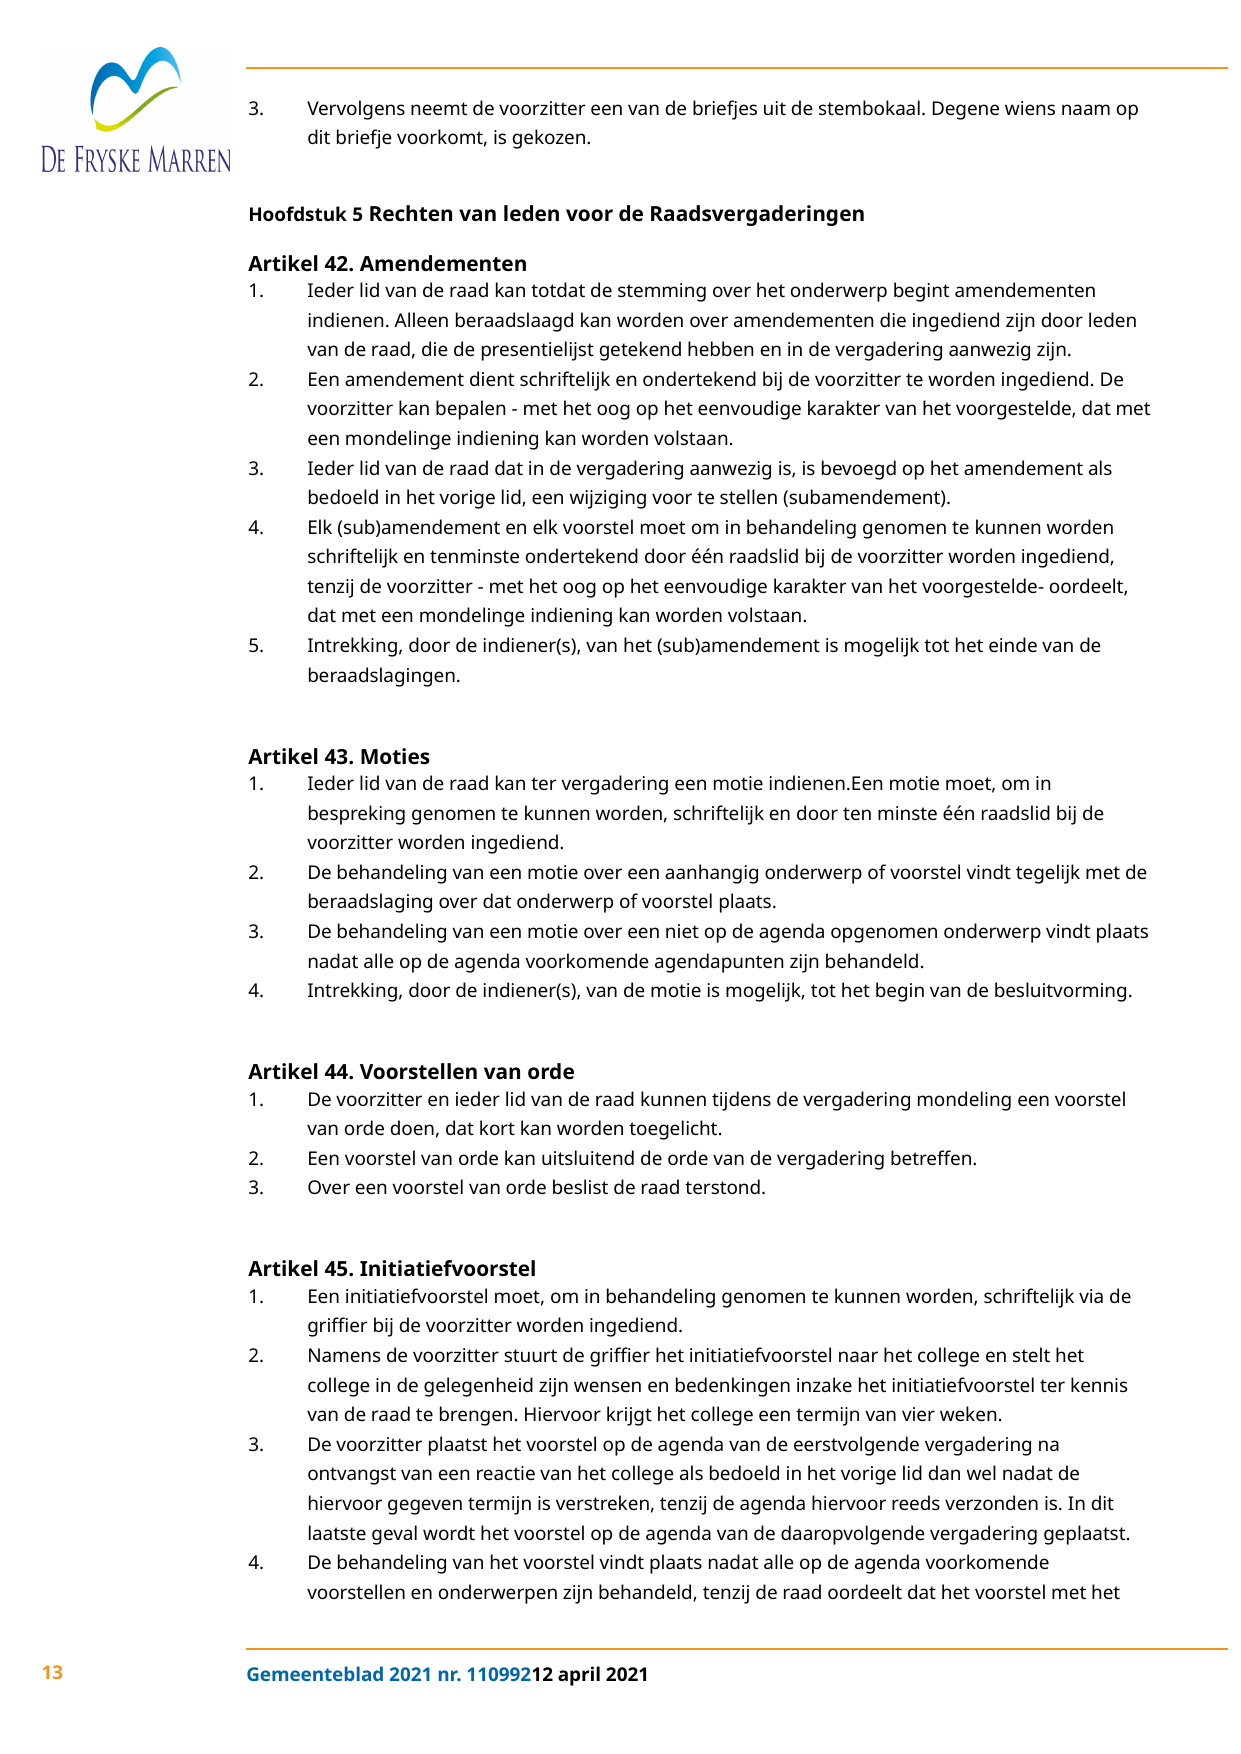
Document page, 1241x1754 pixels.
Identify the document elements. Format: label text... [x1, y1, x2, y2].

text Artikel 42. Amendementen [248, 249, 1152, 277]
list Ieder lid van de raad kan ter vergadering een motie indienen.Een motie moet, om in bespreking genomen te kunnen worden, schriftelijk en door ten minste één raadslid bij de voorzitter worden ingediend. [248, 770, 1152, 855]
list Vervolgens neemt de voorzitter een van de briefjes uit de stembokaal. Degene wiens naam op dit briefje voorkomt, is gekozen. [248, 95, 1152, 150]
list De behandeling van het voorstel vindt plaats nadat alle op de agenda voorkomende voorstellen en onderwerpen zijn behandeld, tenzij de raad oordeelt dat het voorstel met het [248, 1549, 1152, 1604]
list De behandeling van een motie over een niet op de agenda opgenomen onderwerp vindt plaats nadat alle op de agenda voorkomende agendapunten zijn behandeld. [248, 918, 1152, 973]
list Ieder lid van de raad dat in de vergadering aanwezig is, is bevoegd op het amendement als bedoeld in het vorige lid, een wijziging voor te stellen (subamendement). [248, 455, 1152, 510]
text Hoofdstuk 5 Rechten van leden voor de Raadsvergaderingen [248, 199, 1152, 228]
text Artikel 45. Initiatiefvoorstel [248, 1254, 1152, 1283]
list Namens de voorzitter stuurt de griffier het initiatiefvoorstel naar het college en stelt het college in de gelegenheid zijn wensen en bedenkingen inzake het initiatiefvoorstel ter kennis van de raad te brengen. Hiervoor krijgt het college een termijn van vier weken. [248, 1342, 1152, 1427]
list Een amendement dient schriftelijk en ondertekend bij de voorzitter te worden ingediend. De voorzitter kan bepalen - met het oog op het eenvoudige karakter van het voorgestelde, dat met een mondelinge indiening kan worden volstaan. [248, 366, 1152, 451]
list Een voorstel van orde kan uitsluitend de orde van de vergadering betreffen. [248, 1145, 1152, 1171]
text Artikel 44. Voorstellen van orde [248, 1057, 1152, 1086]
list De voorzitter plaatst het voorstel op de agenda van de eerstvolgende vergadering na ontvangst van een reactie van het college als bedoeld in het vorige lid dan wel nadat de hiervoor gegeven termijn is verstreken, tenzij de agenda hiervoor reeds verzonden is. In dit laatste geval wordt het voorstel op de agenda van de daaropvolgende vergadering geplaatst. [248, 1431, 1152, 1545]
list Een initiatiefvoorstel moet, om in behandeling genomen te kunnen worden, schriftelijk via de griffier bij de voorzitter worden ingediend. [248, 1283, 1152, 1338]
picture [41, 47, 231, 172]
list De behandeling van een motie over een aanhangig onderwerp of voorstel vindt tegelijk met de beraadslaging over dat onderwerp of voorstel plaats. [248, 859, 1152, 914]
text Artikel 43. Moties [248, 742, 1152, 770]
list Ieder lid van de raad kan totdat de stemming over het onderwerp begint amendementen indienen. Alleen beraadslaagd kan worden over amendementen die ingediend zijn door leden van de raad, die de presentielijst getekend hebben en in de vergadering aanwezig zijn. [248, 277, 1152, 362]
list Over een voorstel van orde beslist de raad terstond. [248, 1174, 1152, 1200]
list Intrekking, door de indiener(s), van het (sub)amendement is mogelijk tot het einde van de beraadslagingen. [248, 632, 1152, 688]
list Elk (sub)amendement en elk voorstel moet om in behandeling genomen te kunnen worden schriftelijk en tenminste ondertekend door één raadslid bij de voorzitter worden ingediend, tenzij de voorzitter - met het oog op het eenvoudige karakter van het voorgestelde- oordeelt, dat met een mondelinge indiening kan worden volstaan. [248, 514, 1152, 628]
list De voorzitter en ieder lid van de raad kunnen tijdens de vergadering mondeling een voorstel van orde doen, dat kort kan worden toegelicht. [248, 1086, 1152, 1141]
list Intrekking, door de indiener(s), van de motie is mogelijk, tot het begin van de besluitvorming. [248, 977, 1152, 1003]
